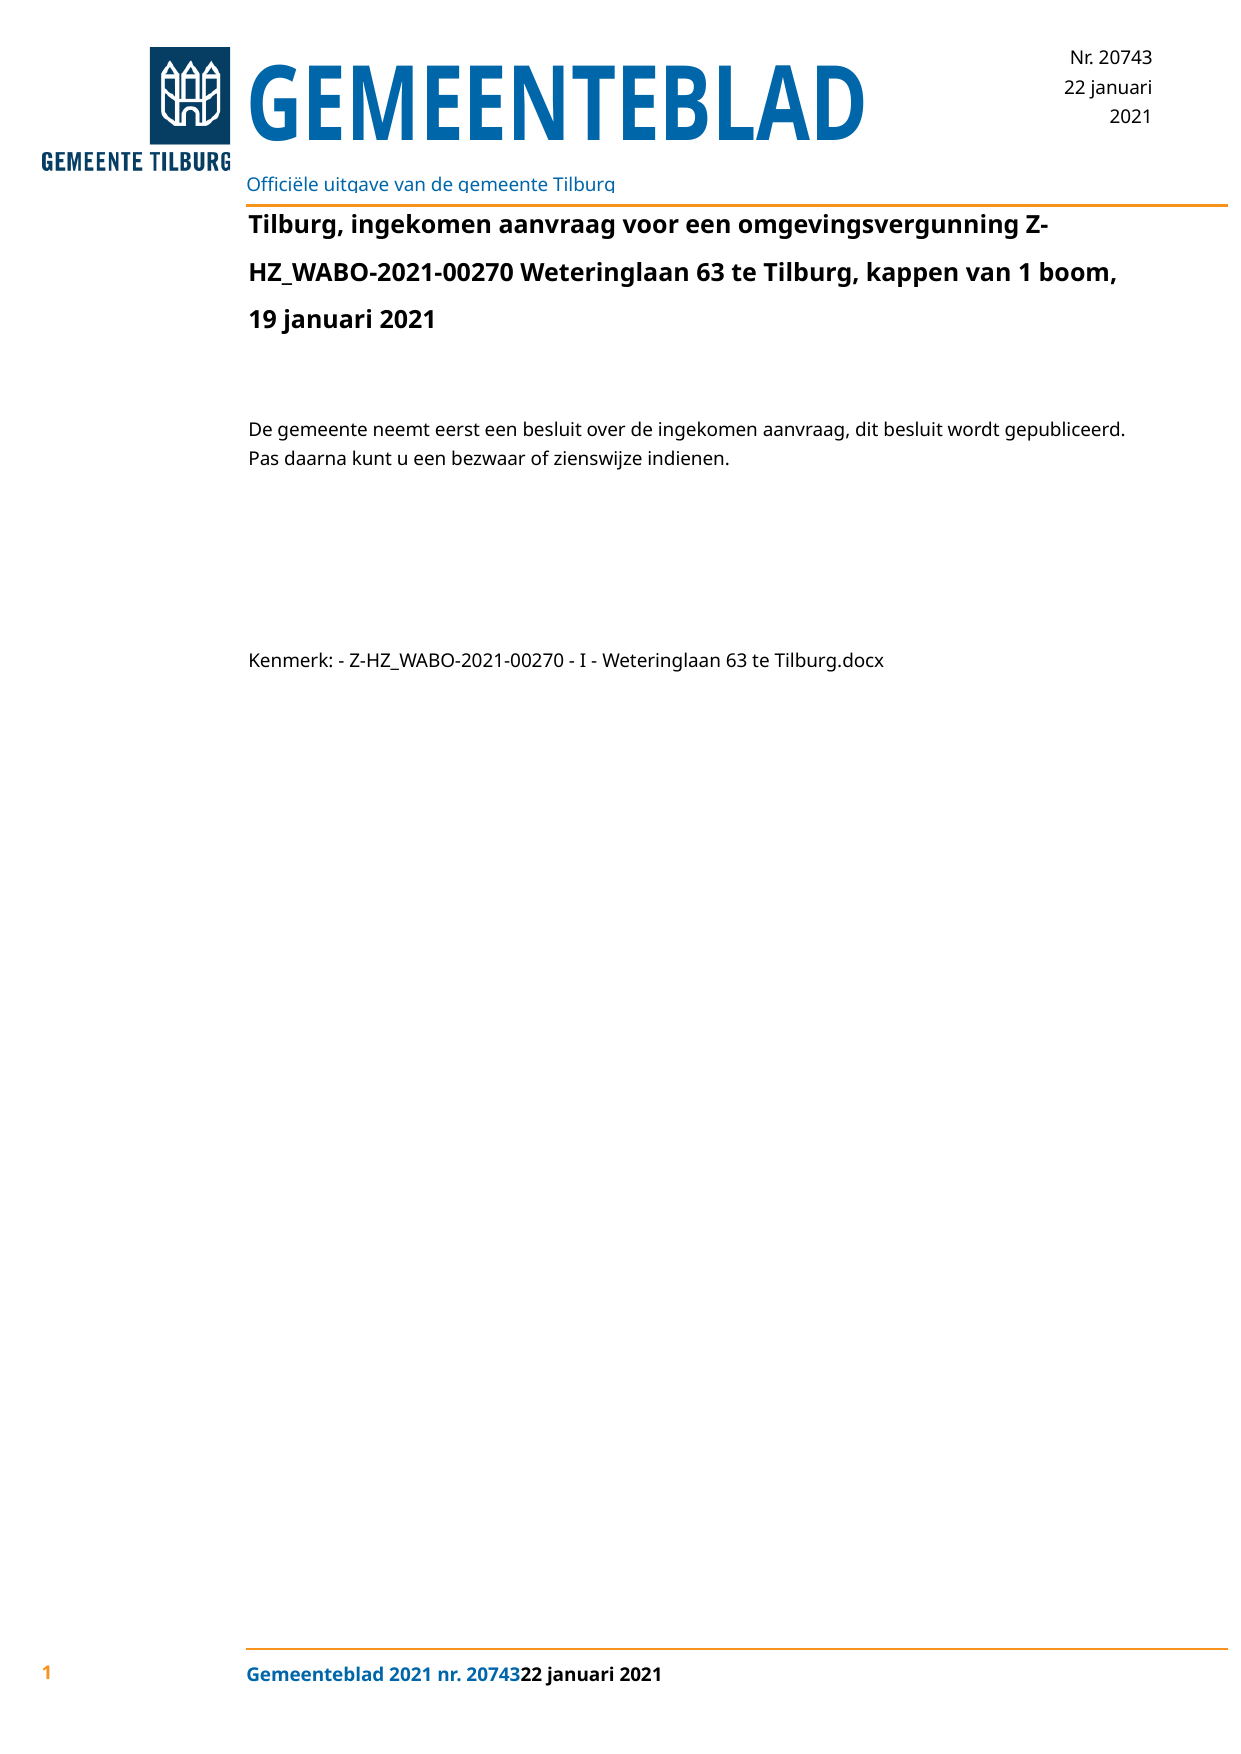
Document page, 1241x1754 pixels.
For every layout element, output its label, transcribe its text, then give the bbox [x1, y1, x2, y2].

text Tilburg, ingekomen aanvraag voor een omgevingsvergunning Z-HZ_WABO-2021-00270 Weteringlaan 63 te Tilburg, kappen van 1 boom, 19 januari 2021 [248, 207, 1152, 336]
picture [41, 47, 231, 172]
text De gemeente neemt eerst een besluit over de ingekomen aanvraag, dit besluit wordt gepubliceerd. Pas daarna kunt u een bezwaar of zienswijze indienen. [248, 416, 1152, 471]
text Kenmerk: - Z-HZ_WABO-2021-00270 - I - Weteringlaan 63 te Tilburg.docx [248, 647, 1152, 673]
